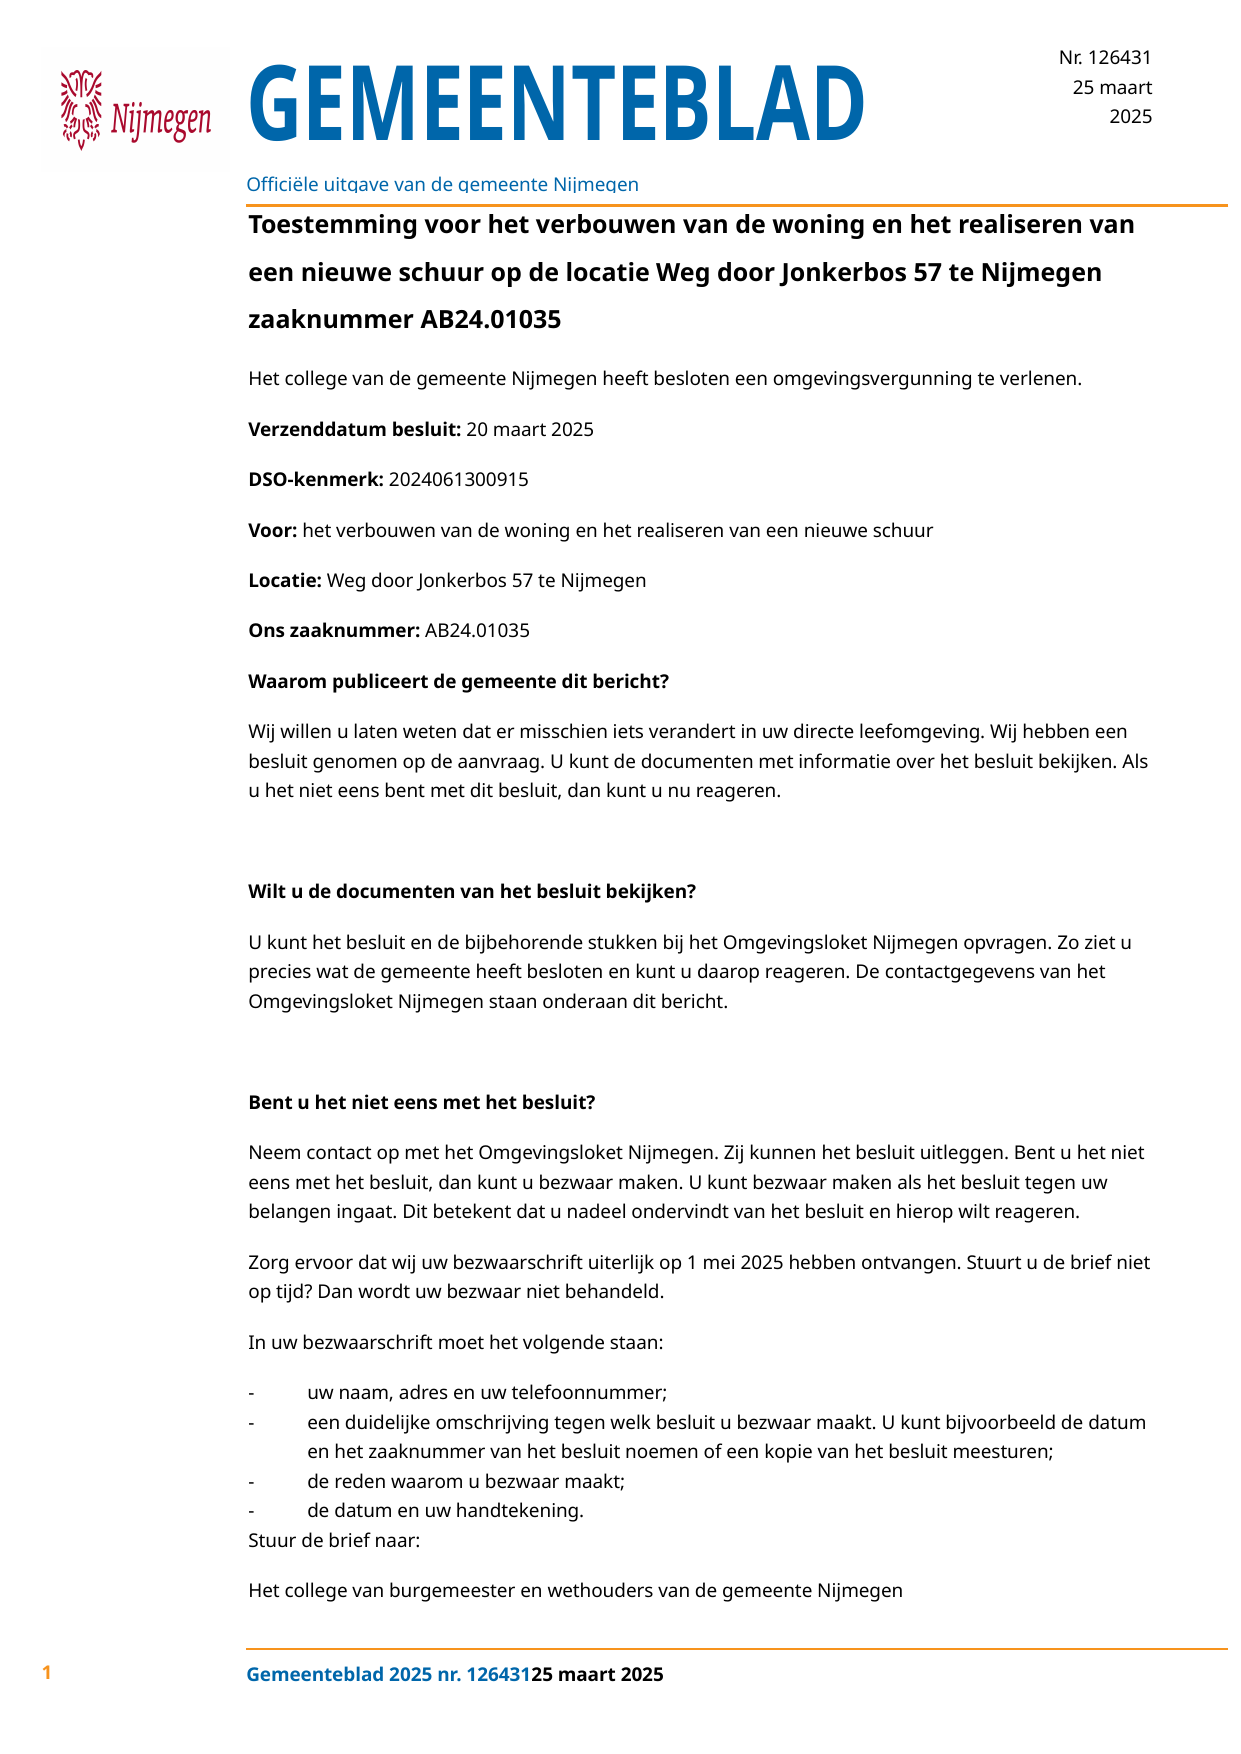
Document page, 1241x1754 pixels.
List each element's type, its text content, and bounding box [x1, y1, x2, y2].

text In uw bezwaarschrift moet het volgende staan: [248, 1329, 1152, 1354]
text Stuur de brief naar: [248, 1527, 1152, 1553]
text Locatie: Weg door Jonkerbos 57 te Nijmegen [248, 567, 1152, 593]
text Het college van de gemeente Nijmegen heeft besloten een omgevingsvergunning te verlenen. [248, 366, 1152, 391]
text Wij willen u laten weten dat er misschien iets verandert in uw directe leefomgeving. Wij hebben een besluit genomen op de aanvraag. U kunt de documenten met informatie over het besluit bekijken. Als u het niet eens bent met dit besluit, dan kunt u nu reageren. [248, 718, 1152, 803]
list uw naam, adres en uw telefoonnummer; [248, 1379, 1152, 1405]
text U kunt het besluit en de bijbehorende stukken bij het Omgevingsloket Nijmegen opvragen. Zo ziet u precies wat de gemeente heeft besloten en kunt u daarop reageren. De contactgegevens van het Omgevingsloket Nijmegen staan onderaan dit bericht. [248, 929, 1152, 1014]
text Wilt u de documenten van het besluit bekijken? [248, 878, 1152, 904]
text Ons zaaknummer: AB24.01035 [248, 618, 1152, 643]
text Bent u het niet eens met het besluit? [248, 1089, 1152, 1114]
text Het college van burgemeester en wethouders van de gemeente Nijmegen [248, 1578, 1152, 1603]
list een duidelijke omschrijving tegen welk besluit u bezwaar maakt. U kunt bijvoorbeeld de datum en het zaaknummer van het besluit noemen of een kopie van het besluit meesturen; [248, 1409, 1152, 1464]
text Zorg ervoor dat wij uw bezwaarschrift uiterlijk op 1 mei 2025 hebben ontvangen. Stuurt u de brief niet op tijd? Dan wordt uw bezwaar niet behandeld. [248, 1249, 1152, 1304]
text Waarom publiceert de gemeente dit bericht? [248, 668, 1152, 694]
list de datum en uw handtekening. [248, 1498, 1152, 1523]
text DSO-kenmerk: 2024061300915 [248, 466, 1152, 492]
text Voor: het verbouwen van de woning en het realiseren van een nieuwe schuur [248, 517, 1152, 542]
text Verzenddatum besluit: 20 maart 2025 [248, 416, 1152, 442]
text Neem contact op met het Omgevingsloket Nijmegen. Zij kunnen het besluit uitleggen. Bent u het niet eens met het besluit, dan kunt u bezwaar maken. U kunt bezwaar maken als het besluit tegen uw belangen ingaat. Dit betekent dat u nadeel ondervindt van het besluit en hierop wilt reageren. [248, 1139, 1152, 1224]
picture [41, 47, 231, 172]
text Toestemming voor het verbouwen van de woning en het realiseren van een nieuwe schuur op de locatie Weg door Jonkerbos 57 te Nijmegen zaaknummer AB24.01035 [248, 207, 1152, 336]
list de reden waarom u bezwaar maakt; [248, 1468, 1152, 1494]
